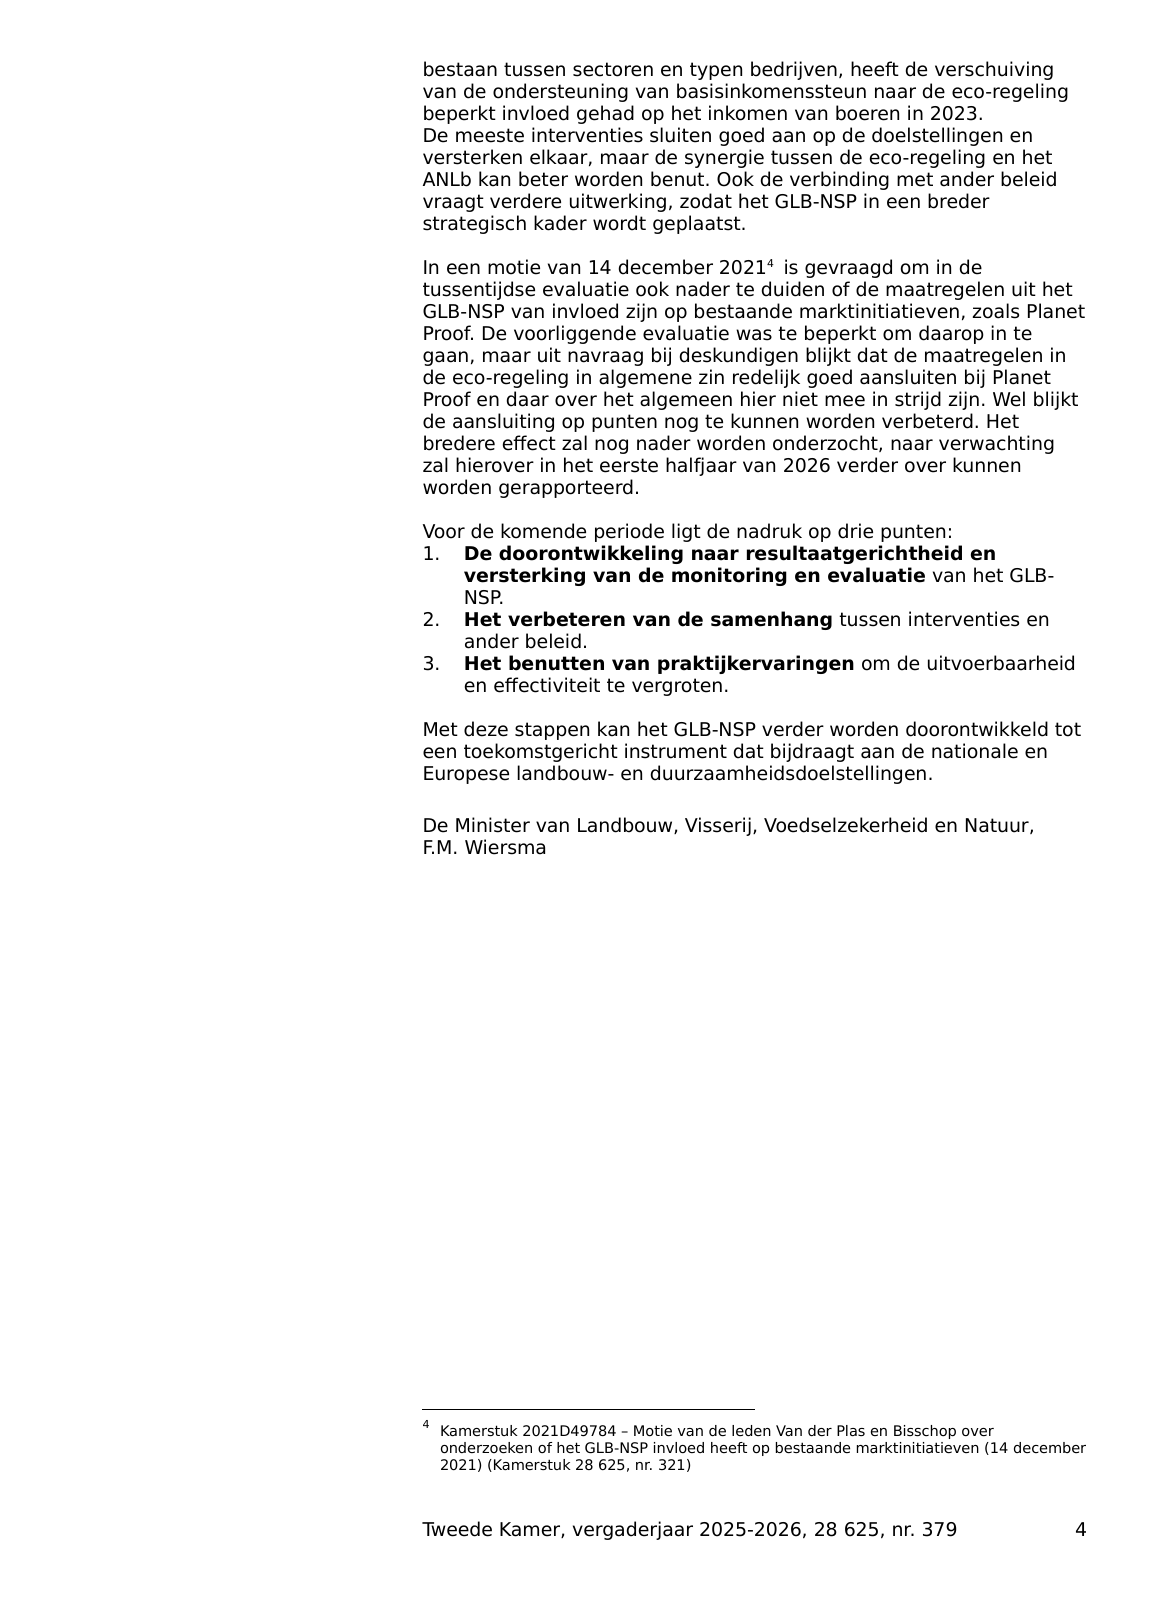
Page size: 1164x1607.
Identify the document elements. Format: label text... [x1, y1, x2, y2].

text Met deze stappen kan het GLB-NSP verder worden doorontwikkeld tot een toekomstgericht instrument dat bijdraagt aan de nationale en Europese landbouw- en duurzaamheidsdoelstellingen. [422, 719, 1087, 785]
text bestaan tussen sectoren en typen bedrijven, heeft de verschuiving van de ondersteuning van basisinkomenssteun naar de eco-regeling beperkt invloed gehad op het inkomen van boeren in 2023. [422, 59, 1087, 125]
text De Minister van Landbouw, Visserij, Voedselzekerheid en Natuur, F.M. Wiersma [422, 815, 1087, 859]
text Voor de komende periode ligt de nadruk op drie punten: [422, 521, 1087, 543]
text 2. Het verbeteren van de samenhang tussen interventies en ander beleid. [422, 609, 1087, 653]
text 3. Het benutten van praktijkervaringen om de uitvoerbaarheid en effectiviteit te vergroten. [422, 653, 1087, 697]
text 1. De doorontwikkeling naar resultaatgerichtheid en versterking van de monitoring en evaluatie van het GLB-NSP. [422, 543, 1087, 609]
text In een motie van 14 december 2021 is gevraagd om in de tussentijdse evaluatie ook nader te duiden of de maatregelen uit het GLB-NSP van invloed zijn op bestaande marktinitiatieven, zoals Planet Proof. De voorliggende evaluatie was te beperkt om daarop in te gaan, maar uit navraag bij deskundigen blijkt dat de maatregelen in de eco-regeling in algemene zin redelijk goed aansluiten bij Planet Proof en daar over het algemeen hier niet mee in strijd zijn. Wel blijkt de aansluiting op punten nog te kunnen worden verbeterd. Het bredere effect zal nog nader worden onderzocht, naar verwachting zal hierover in het eerste halfjaar van 2026 verder over kunnen worden gerapporteerd. [422, 257, 1087, 499]
text Kamerstuk 2021D49784 – Motie van de leden Van der Plas en Bisschop over onderzoeken of het GLB-NSP invloed heeft op bestaande marktinitiatieven (14 december 2021) (Kamerstuk 28 625, nr. 321) [422, 1418, 1087, 1474]
text De meeste interventies sluiten goed aan op de doelstellingen en versterken elkaar, maar de synergie tussen de eco-regeling en het ANLb kan beter worden benut. Ook de verbinding met ander beleid vraagt verdere uitwerking, zodat het GLB-NSP in een breder strategisch kader wordt geplaatst. [422, 125, 1087, 235]
